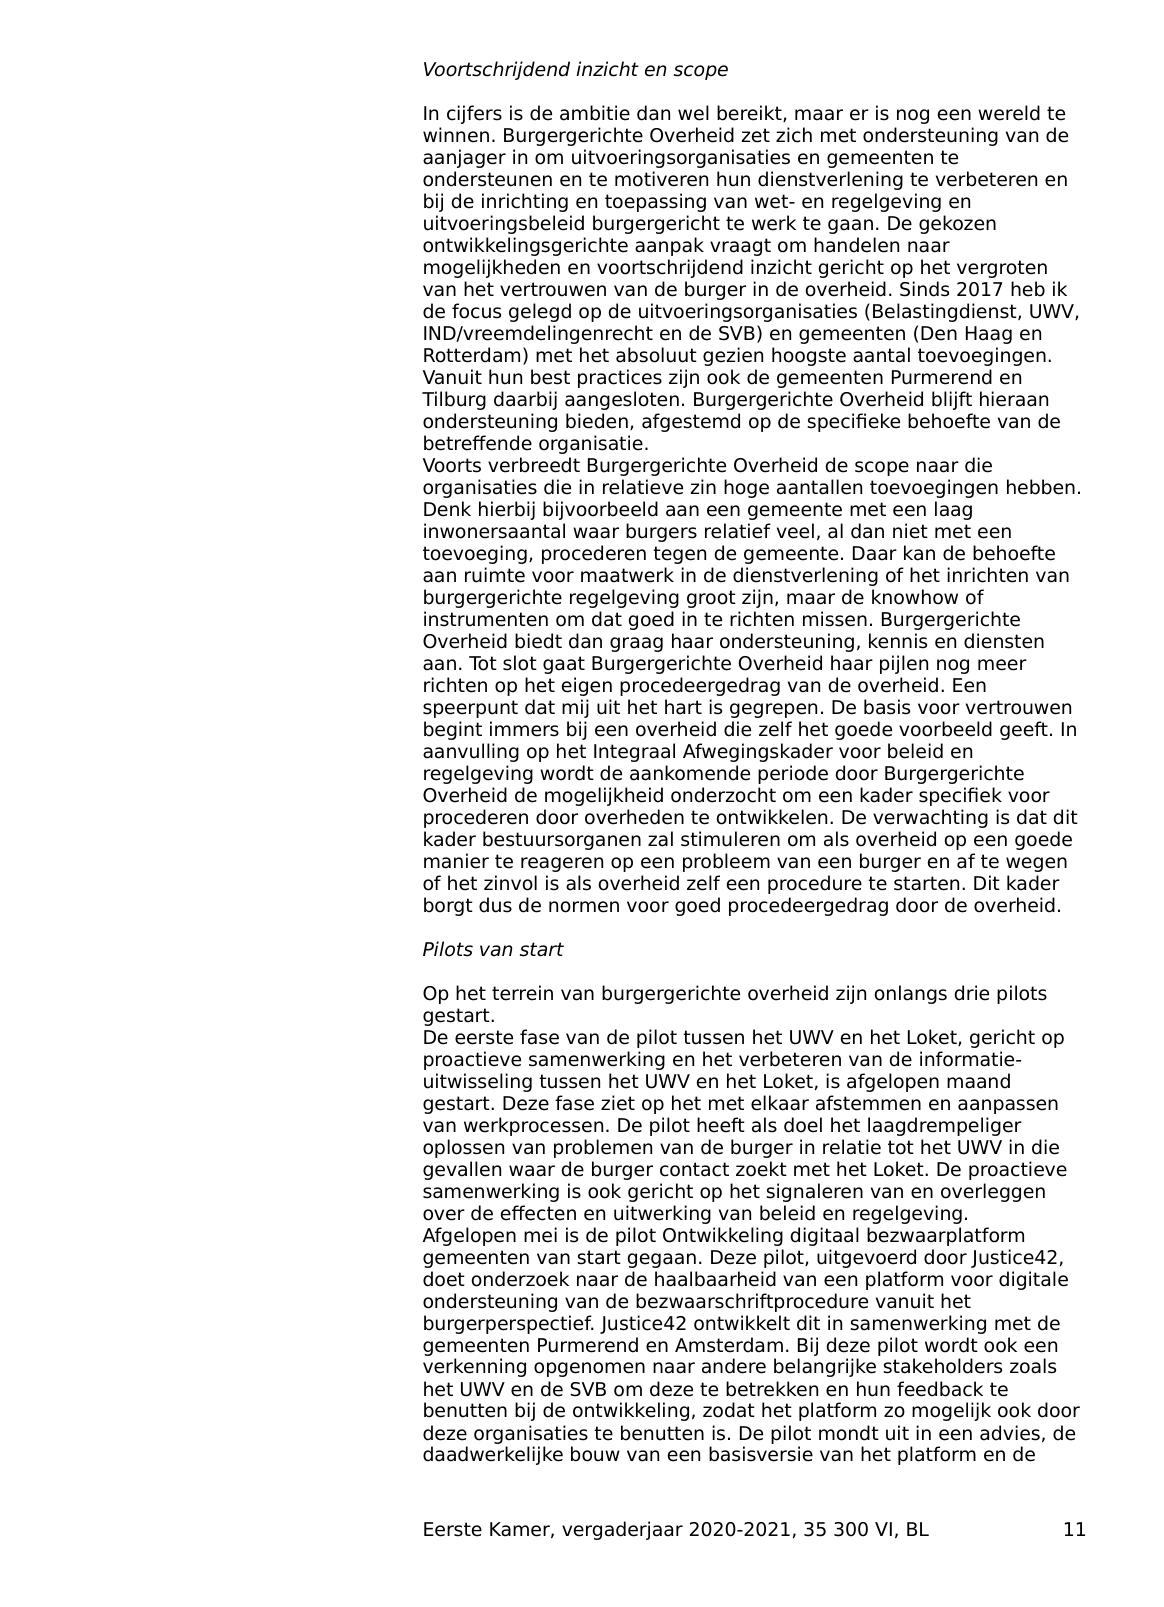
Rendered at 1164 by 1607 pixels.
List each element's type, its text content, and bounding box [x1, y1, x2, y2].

text De eerste fase van de pilot tussen het UWV en het Loket, gericht op proactieve samenwerking en het verbeteren van de informatie-uitwisseling tussen het UWV en het Loket, is afgelopen maand gestart. Deze fase ziet op het met elkaar afstemmen en aanpassen van werkprocessen. De pilot heeft als doel het laagdrempeliger oplossen van problemen van de burger in relatie tot het UWV in die gevallen waar de burger contact zoekt met het Loket. De proactieve samenwerking is ook gericht op het signaleren van en overleggen over de effecten en uitwerking van beleid en regelgeving. [422, 1027, 1087, 1224]
text Voorts verbreedt Burgergerichte Overheid de scope naar die organisaties die in relatieve zin hoge aantallen toevoegingen hebben. Denk hierbij bijvoorbeeld aan een gemeente met een laag inwonersaantal waar burgers relatief veel, al dan niet met een toevoeging, procederen tegen de gemeente. Daar kan de behoefte aan ruimte voor maatwerk in de dienstverlening of het inrichten van burgergerichte regelgeving groot zijn, maar de knowhow of instrumenten om dat goed in te richten missen. Burgergerichte Overheid biedt dan graag haar ondersteuning, kennis en diensten aan. Tot slot gaat Burgergerichte Overheid haar pijlen nog meer richten op het eigen procedeergedrag van de overheid. Een speerpunt dat mij uit het hart is gegrepen. De basis voor vertrouwen begint immers bij een overheid die zelf het goede voorbeeld geeft. In aanvulling op het Integraal Afwegingskader voor beleid en regelgeving wordt de aankomende periode door Burgergerichte Overheid de mogelijkheid onderzocht om een kader specifiek voor procederen door overheden te ontwikkelen. De verwachting is dat dit kader bestuursorganen zal stimuleren om als overheid op een goede manier te reageren op een probleem van een burger en af te wegen of het zinvol is als overheid zelf een procedure te starten. Dit kader borgt dus de normen voor goed procedeergedrag door de overheid. [422, 455, 1087, 916]
subtitle Voortschrijdend inzicht en scope [422, 59, 1087, 81]
text Op het terrein van burgergerichte overheid zijn onlangs drie pilots gestart. [422, 983, 1087, 1027]
text Afgelopen mei is de pilot Ontwikkeling digitaal bezwaarplatform gemeenten van start gegaan. Deze pilot, uitgevoerd door Justice42, doet onderzoek naar de haalbaarheid van een platform voor digitale ondersteuning van de bezwaarschriftprocedure vanuit het burgerperspectief. Justice42 ontwikkelt dit in samenwerking met de gemeenten Purmerend en Amsterdam. Bij deze pilot wordt ook een verkenning opgenomen naar andere belangrijke stakeholders zoals het UWV en de SVB om deze te betrekken en hun feedback te benutten bij de ontwikkeling, zodat het platform zo mogelijk ook door deze organisaties te benutten is. De pilot mondt uit in een advies, de daadwerkelijke bouw van een basisversie van het platform en de [422, 1224, 1087, 1466]
subtitle Pilots van start [422, 939, 1087, 961]
text In cijfers is de ambitie dan wel bereikt, maar er is nog een wereld te winnen. Burgergerichte Overheid zet zich met ondersteuning van de aanjager in om uitvoeringsorganisaties en gemeenten te ondersteunen en te motiveren hun dienstverlening te verbeteren en bij de inrichting en toepassing van wet- en regelgeving en uitvoeringsbeleid burgergericht te werk te gaan. De gekozen ontwikkelingsgerichte aanpak vraagt om handelen naar mogelijkheden en voortschrijdend inzicht gericht op het vergroten van het vertrouwen van de burger in de overheid. Sinds 2017 heb ik de focus gelegd op de uitvoeringsorganisaties (Belastingdienst, UWV, IND/vreemdelingenrecht en de SVB) en gemeenten (Den Haag en Rotterdam) met het absoluut gezien hoogste aantal toevoegingen. Vanuit hun best practices zijn ook de gemeenten Purmerend en Tilburg daarbij aangesloten. Burgergerichte Overheid blijft hieraan ondersteuning bieden, afgestemd op de specifieke behoefte van de betreffende organisatie. [422, 103, 1087, 455]
